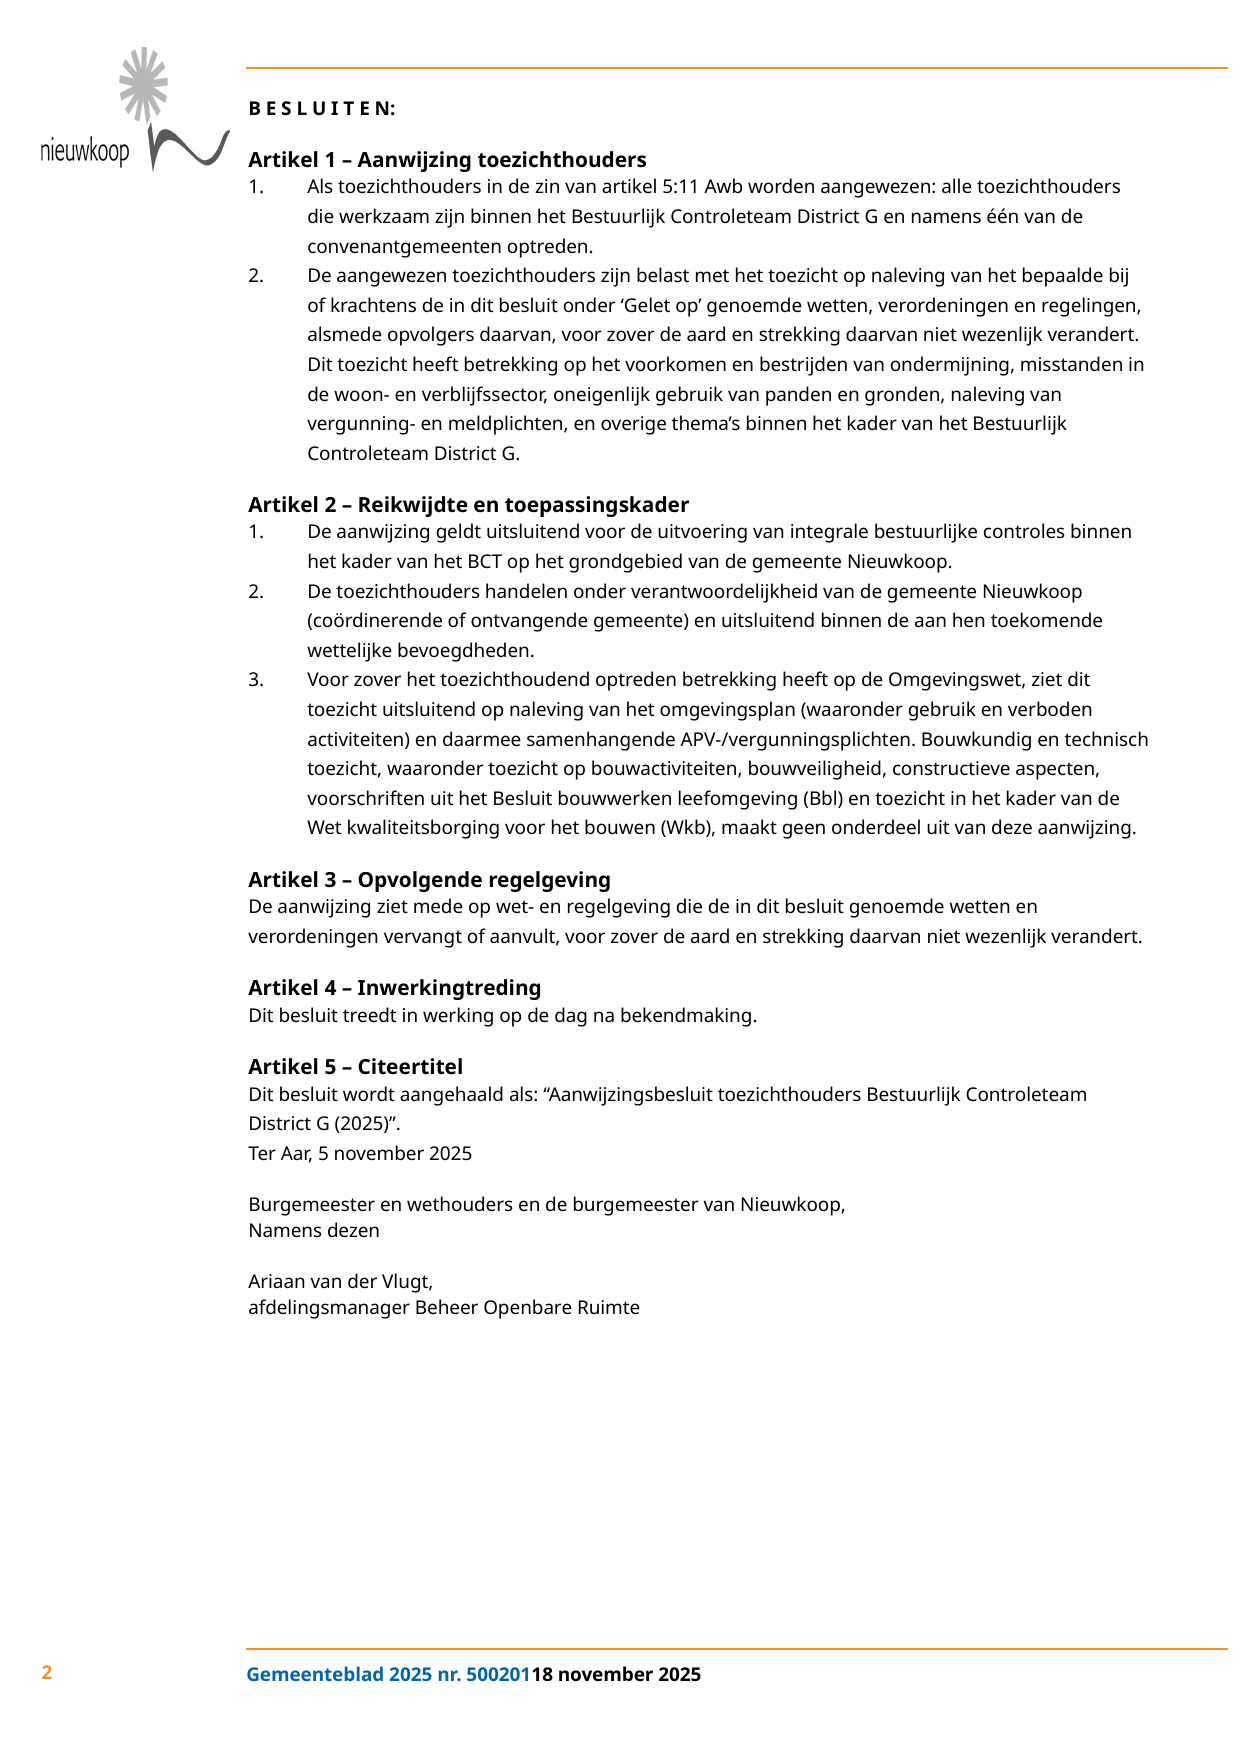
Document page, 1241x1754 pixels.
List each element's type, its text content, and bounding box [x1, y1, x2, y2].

list Als toezichthouders in de zin van artikel 5:11 Awb worden aangewezen: alle toezichthouders die werkzaam zijn binnen het Bestuurlijk Controleteam District G en namens één van de convenantgemeenten optreden. [248, 174, 1152, 258]
text Artikel 2 – Reikwijdte en toepassingskader [248, 490, 1152, 519]
text Dit besluit wordt aangehaald als: “Aanwijzingsbesluit toezichthouders Bestuurlijk Controleteam District G (2025)”. [248, 1081, 1152, 1136]
text Ter Aar, 5 november 2025 [248, 1140, 1152, 1166]
text Burgemeester en wethouders en de burgemeester van Nieuwkoop, [248, 1191, 1152, 1217]
text Namens dezen [248, 1217, 1152, 1243]
text Dit besluit treedt in werking op de dag na bekendmaking. [248, 1002, 1152, 1028]
text Artikel 4 – Inwerkingtreding [248, 973, 1152, 1002]
text De aanwijzing ziet mede op wet- en regelgeving die de in dit besluit genoemde wetten en verordeningen vervangt of aanvult, voor zover de aard en strekking daarvan niet wezenlijk verandert. [248, 893, 1152, 949]
text B E S L U I T E N: [248, 95, 1152, 121]
text Artikel 5 – Citeertitel [248, 1052, 1152, 1081]
picture [41, 47, 231, 172]
list De toezichthouders handelen onder verantwoordelijkheid van de gemeente Nieuwkoop (coördinerende of ontvangende gemeente) en uitsluitend binnen de aan hen toekomende wettelijke bevoegdheden. [248, 578, 1152, 663]
text Ariaan van der Vlugt, [248, 1268, 1152, 1294]
list De aanwijzing geldt uitsluitend voor de uitvoering van integrale bestuurlijke controles binnen het kader van het BCT op het grondgebied van de gemeente Nieuwkoop. [248, 519, 1152, 574]
list Voor zover het toezichthoudend optreden betrekking heeft op de Omgevingswet, ziet dit toezicht uitsluitend op naleving van het omgevingsplan (waaronder gebruik en verboden activiteiten) en daarmee samenhangende APV-/vergunningsplichten. Bouwkundig en technisch toezicht, waaronder toezicht op bouwactiviteiten, bouwveiligheid, constructieve aspecten, voorschriften uit het Besluit bouwwerken leefomgeving (Bbl) en toezicht in het kader van de Wet kwaliteitsborging voor het bouwen (Wkb), maakt geen onderdeel uit van deze aanwijzing. [248, 667, 1152, 840]
list De aangewezen toezichthouders zijn belast met het toezicht op naleving van het bepaalde bij of krachtens de in dit besluit onder ‘Gelet op’ genoemde wetten, verordeningen en regelingen, alsmede opvolgers daarvan, voor zover de aard en strekking daarvan niet wezenlijk verandert. Dit toezicht heeft betrekking op het voorkomen en bestrijden van ondermijning, misstanden in de woon- en verblijfssector, oneigenlijk gebruik van panden en gronden, naleving van vergunning- en meldplichten, en overige thema’s binnen het kader van het Bestuurlijk Controleteam District G. [248, 262, 1152, 466]
text Artikel 1 – Aanwijzing toezichthouders [248, 145, 1152, 174]
text afdelingsmanager Beheer Openbare Ruimte [248, 1294, 1152, 1320]
text Artikel 3 – Opvolgende regelgeving [248, 865, 1152, 893]
